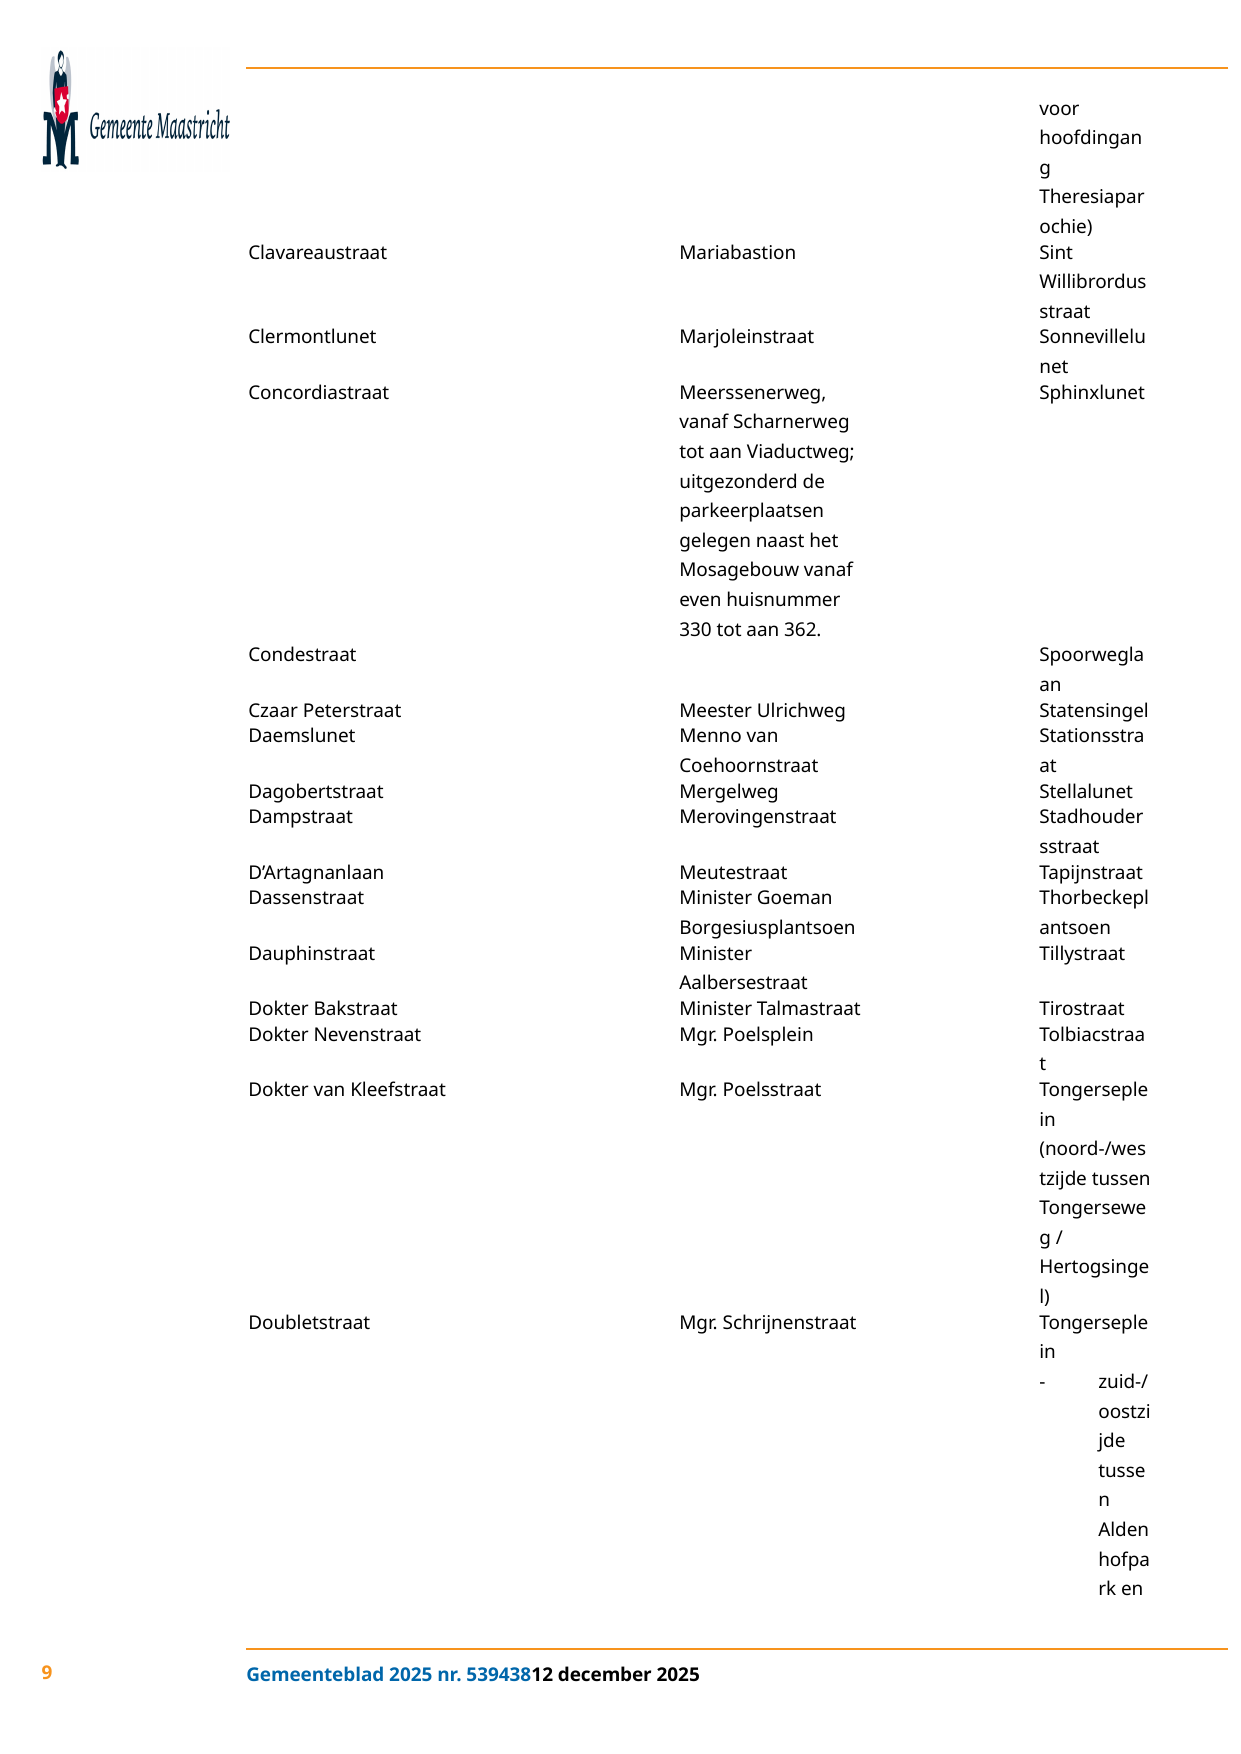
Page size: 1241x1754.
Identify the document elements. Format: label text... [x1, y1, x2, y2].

table_cell [867, 804, 1039, 859]
table_cell Czaar Peterstraat [248, 697, 507, 722]
table_cell voor hoofdingang Theresiaparochie) [1039, 95, 1152, 239]
table_cell Tapijnstraat [1039, 859, 1152, 884]
table_cell [867, 697, 1039, 722]
table_cell Mergelweg [679, 778, 867, 803]
table_cell [507, 1309, 679, 1601]
table_cell [507, 379, 679, 641]
table_cell [867, 778, 1039, 803]
table_cell Tolbiacstraat [1039, 1021, 1152, 1076]
table_cell Tongerseplein zuid-/oostzijde tussen Aldenhofpark en [1039, 1309, 1152, 1601]
table_cell Dokter van Kleefstraat [248, 1076, 507, 1309]
table_cell [507, 778, 679, 803]
table_cell Mgr. Poelsstraat [679, 1076, 867, 1309]
table_cell [867, 1076, 1039, 1309]
table_cell Dagobertstraat [248, 778, 507, 803]
table_cell Dokter Nevenstraat [248, 1021, 507, 1076]
table_cell Minister Talmastraat [679, 995, 867, 1021]
table_cell Stellalunet [1039, 778, 1152, 803]
table_cell [679, 641, 867, 697]
table_cell Marjoleinstraat [679, 324, 867, 379]
table_cell Meutestraat [679, 859, 867, 884]
table_cell [867, 641, 1039, 697]
table_cell Sint Willibrordusstraat [1039, 239, 1152, 324]
table_cell Meester Ulrichweg [679, 697, 867, 722]
table_cell [507, 995, 679, 1021]
table_cell [507, 697, 679, 722]
picture [41, 47, 231, 172]
table_cell [867, 885, 1039, 940]
table_cell Concordiastraat [248, 379, 507, 641]
table_cell Dauphinstraat [248, 940, 507, 995]
table_cell Menno van Coehoornstraat [679, 723, 867, 778]
table_cell Dokter Bakstraat [248, 995, 507, 1021]
table_cell [507, 1021, 679, 1076]
table_cell Stadhoudersstraat [1039, 804, 1152, 859]
table_cell [507, 95, 679, 239]
table_cell Tongerseplein (noord-/westzijde tussen Tongerseweg / Hertogsingel) [1039, 1076, 1152, 1309]
table_cell [867, 1021, 1039, 1076]
table_cell [248, 95, 507, 239]
table_cell [507, 804, 679, 859]
table_cell [867, 1309, 1039, 1601]
table_cell Mariabastion [679, 239, 867, 324]
table_cell Thorbeckeplantsoen [1039, 885, 1152, 940]
table_cell [867, 995, 1039, 1021]
table_cell [679, 95, 867, 239]
table_cell Dassenstraat [248, 885, 507, 940]
table_cell Sonnevillelunet [1039, 324, 1152, 379]
table_cell Dampstraat [248, 804, 507, 859]
table_cell [507, 859, 679, 884]
table_cell Mgr. Schrijnenstraat [679, 1309, 867, 1601]
table_cell Minister Goeman Borgesiusplantsoen [679, 885, 867, 940]
table_cell [507, 641, 679, 697]
table_cell Clermontlunet [248, 324, 507, 379]
table_cell [867, 379, 1039, 641]
table_cell [507, 940, 679, 995]
table_cell Meerssenerweg, vanaf Scharnerweg tot aan Viaductweg; uitgezonderd de parkeerplaatsen gelegen naast het Mosagebouw vanaf even huisnummer 330 tot aan 362. [679, 379, 867, 641]
table_cell Minister Aalbersestraat [679, 940, 867, 995]
table_cell [507, 723, 679, 778]
table_cell Tillystraat [1039, 940, 1152, 995]
table_cell Clavareaustraat [248, 239, 507, 324]
table_cell Mgr. Poelsplein [679, 1021, 867, 1076]
table_cell Sphinxlunet [1039, 379, 1152, 641]
table_cell Statensingel [1039, 697, 1152, 722]
table_cell Daemslunet [248, 723, 507, 778]
table_cell [867, 859, 1039, 884]
table_cell [507, 1076, 679, 1309]
table_cell Condestraat [248, 641, 507, 697]
table_cell [507, 239, 679, 324]
table_cell Merovingenstraat [679, 804, 867, 859]
table_cell [867, 239, 1039, 324]
table_cell Doubletstraat [248, 1309, 507, 1601]
table_cell Spoorweglaan [1039, 641, 1152, 697]
table_cell D’Artagnanlaan [248, 859, 507, 884]
table_cell [867, 723, 1039, 778]
table_cell Stationsstraat [1039, 723, 1152, 778]
table_cell [867, 940, 1039, 995]
table_cell [867, 324, 1039, 379]
table_cell [867, 95, 1039, 239]
table_cell [507, 324, 679, 379]
table_cell Tirostraat [1039, 995, 1152, 1021]
table_cell [507, 885, 679, 940]
